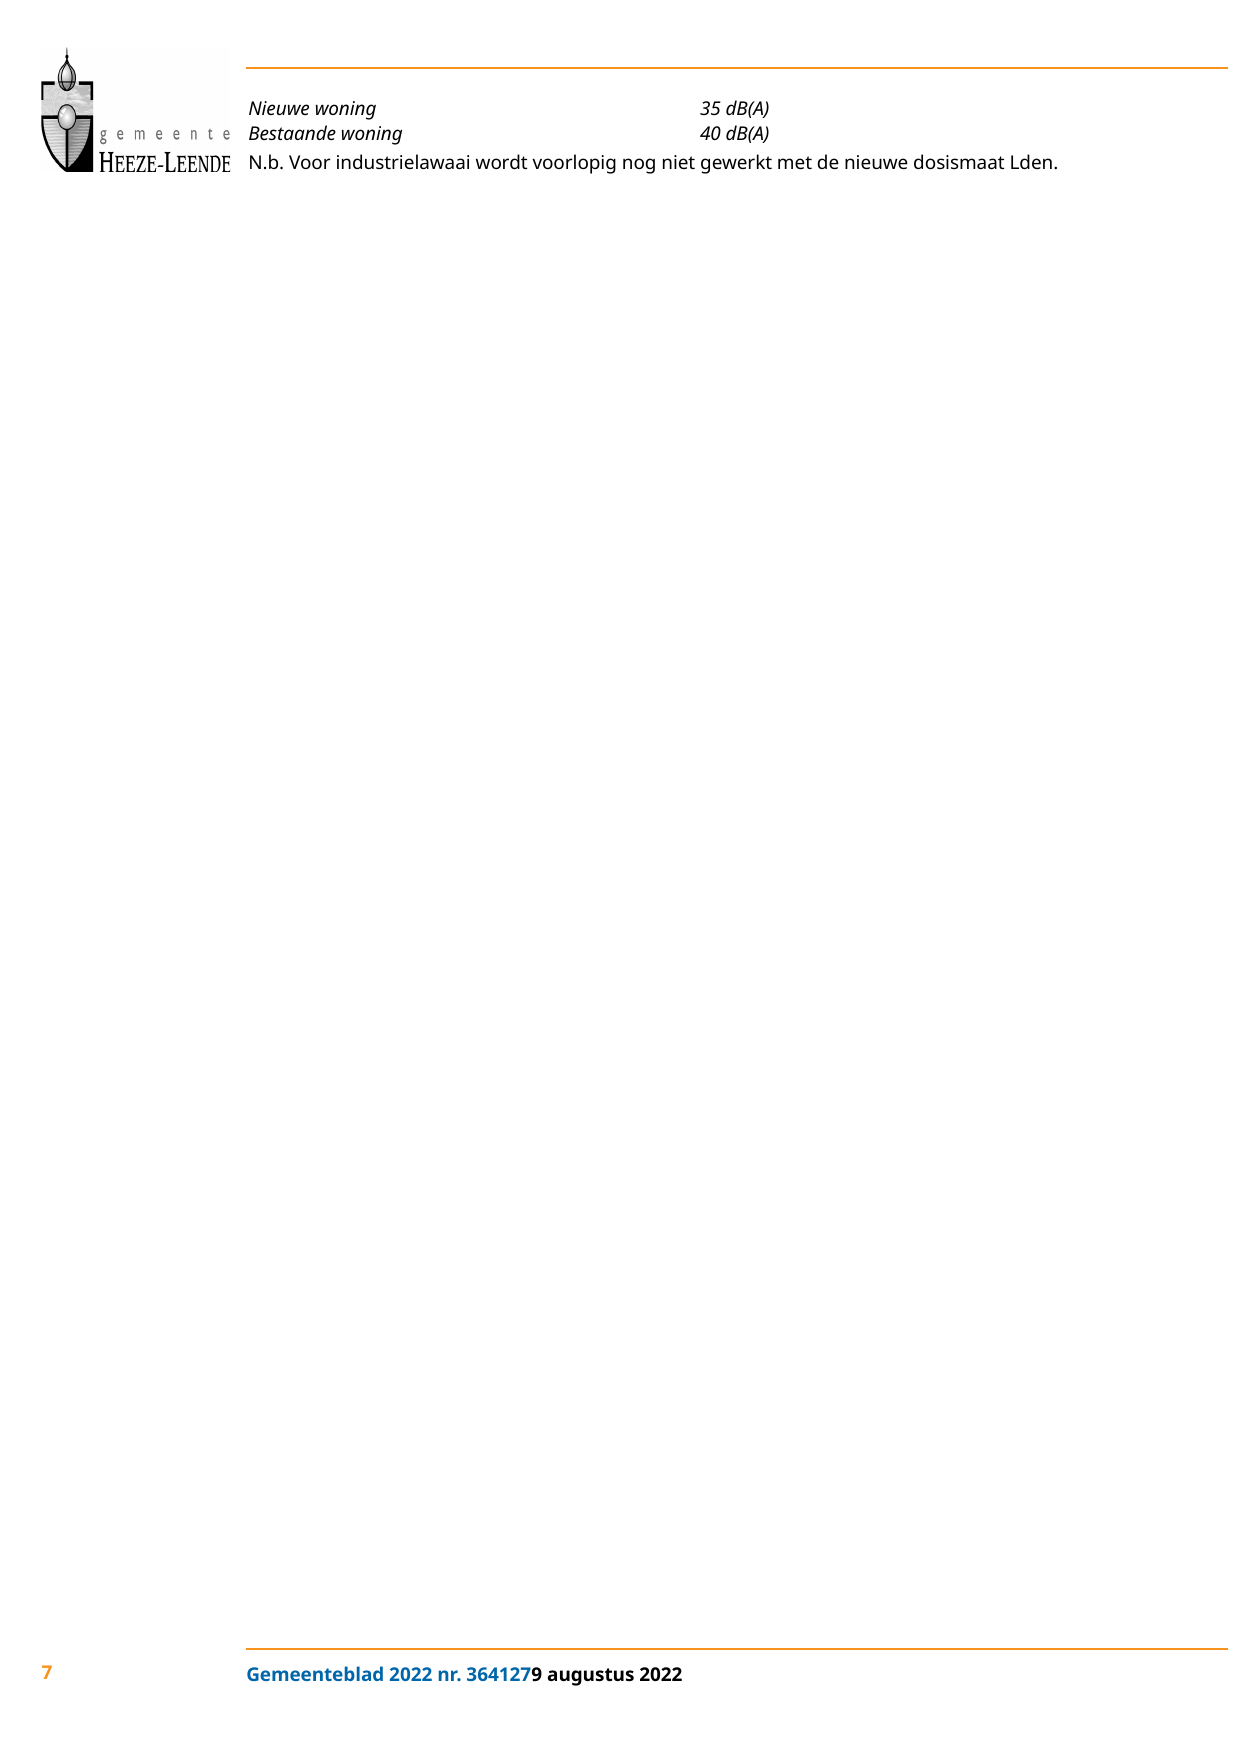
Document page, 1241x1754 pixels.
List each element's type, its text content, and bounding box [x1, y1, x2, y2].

table_cell Bestaande woning [248, 121, 700, 146]
table_cell Nieuwe woning [248, 95, 700, 121]
text N.b. Voor industrielawaai wordt voorlopig nog niet gewerkt met de nieuwe dosismaat Lden. [248, 149, 1152, 175]
picture [41, 47, 231, 172]
table_cell 35 dB(A) [700, 95, 1152, 121]
table_cell 40 dB(A) [700, 121, 1152, 146]
